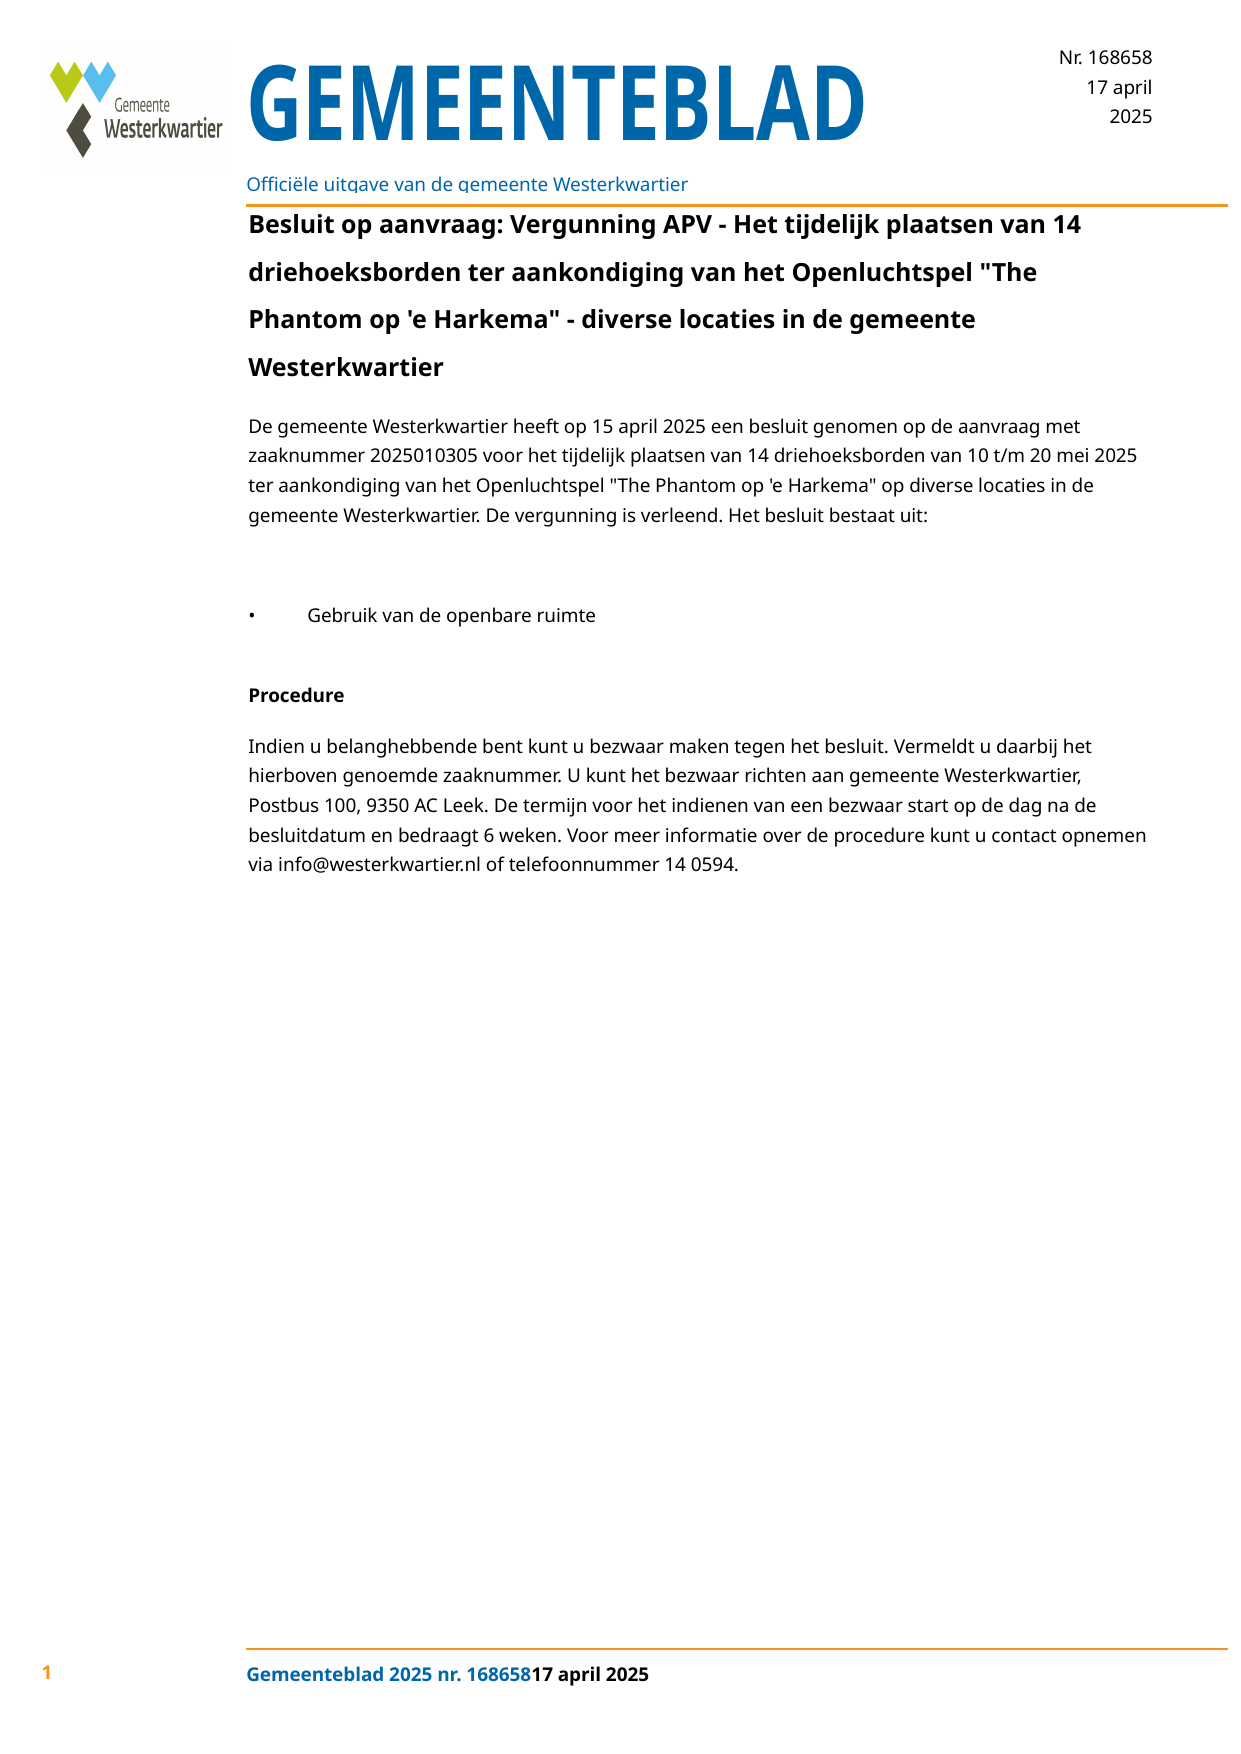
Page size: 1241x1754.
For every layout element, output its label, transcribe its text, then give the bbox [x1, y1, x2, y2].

list Gebruik van de openbare ruimte [248, 603, 1152, 628]
picture [41, 47, 231, 172]
text Procedure [248, 683, 1152, 708]
text Indien u belanghebbende bent kunt u bezwaar maken tegen het besluit. Vermeldt u daarbij het hierboven genoemde zaaknummer. U kunt het bezwaar richten aan gemeente Westerkwartier, Postbus 100, 9350 AC Leek. De termijn voor het indienen van een bezwaar start op de dag na de besluitdatum en bedraagt 6 weken. Voor meer informatie over de procedure kunt u contact opnemen via info@westerkwartier.nl of telefoonnummer 14 0594. [248, 733, 1152, 877]
text Besluit op aanvraag: Vergunning APV - Het tijdelijk plaatsen van 14 driehoeksborden ter aankondiging van het Openluchtspel "The Phantom op 'e Harkema" - diverse locaties in de gemeente Westerkwartier [248, 207, 1152, 384]
text De gemeente Westerkwartier heeft op 15 april 2025 een besluit genomen op de aanvraag met zaaknummer 2025010305 voor het tijdelijk plaatsen van 14 driehoeksborden van 10 t/m 20 mei 2025 ter aankondiging van het Openluchtspel "The Phantom op 'e Harkema" op diverse locaties in de gemeente Westerkwartier. De vergunning is verleend. Het besluit bestaat uit: [248, 413, 1152, 528]
